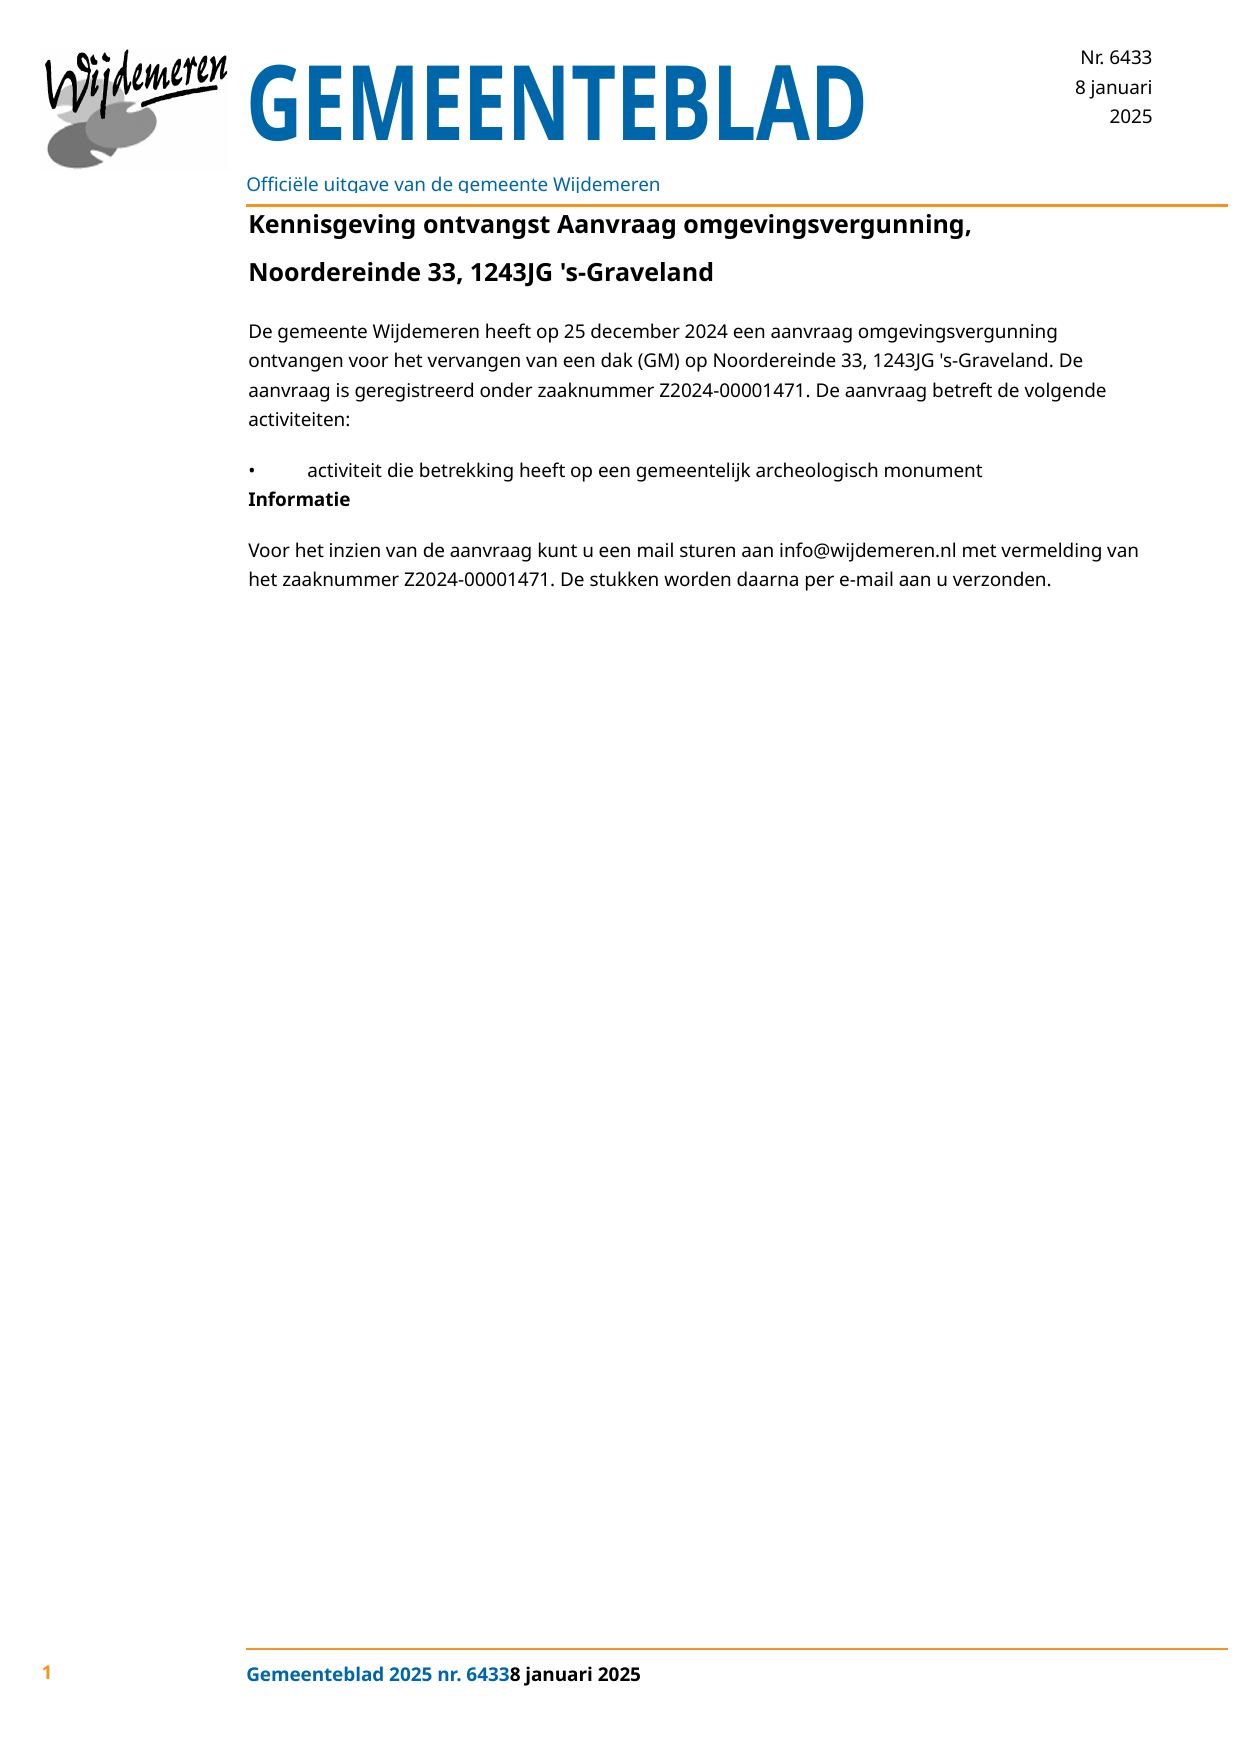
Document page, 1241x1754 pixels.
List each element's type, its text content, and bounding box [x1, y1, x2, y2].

list activiteit die betrekking heeft op een gemeentelijk archeologisch monument [248, 457, 1152, 483]
text Informatie [248, 487, 1152, 512]
text Voor het inzien van de aanvraag kunt u een mail sturen aan info@wijdemeren.nl met vermelding van het zaaknummer Z2024-00001471. De stukken worden daarna per e-mail aan u verzonden. [248, 537, 1152, 592]
text Kennisgeving ontvangst Aanvraag omgevingsvergunning, Noordereinde 33, 1243JG 's-Graveland [248, 207, 1152, 288]
picture [41, 47, 231, 172]
text De gemeente Wijdemeren heeft op 25 december 2024 een aanvraag omgevingsvergunning ontvangen voor het vervangen van een dak (GM) op Noordereinde 33, 1243JG 's-Graveland. De aanvraag is geregistreerd onder zaaknummer Z2024-00001471. De aanvraag betreft de volgende activiteiten: [248, 318, 1152, 432]
